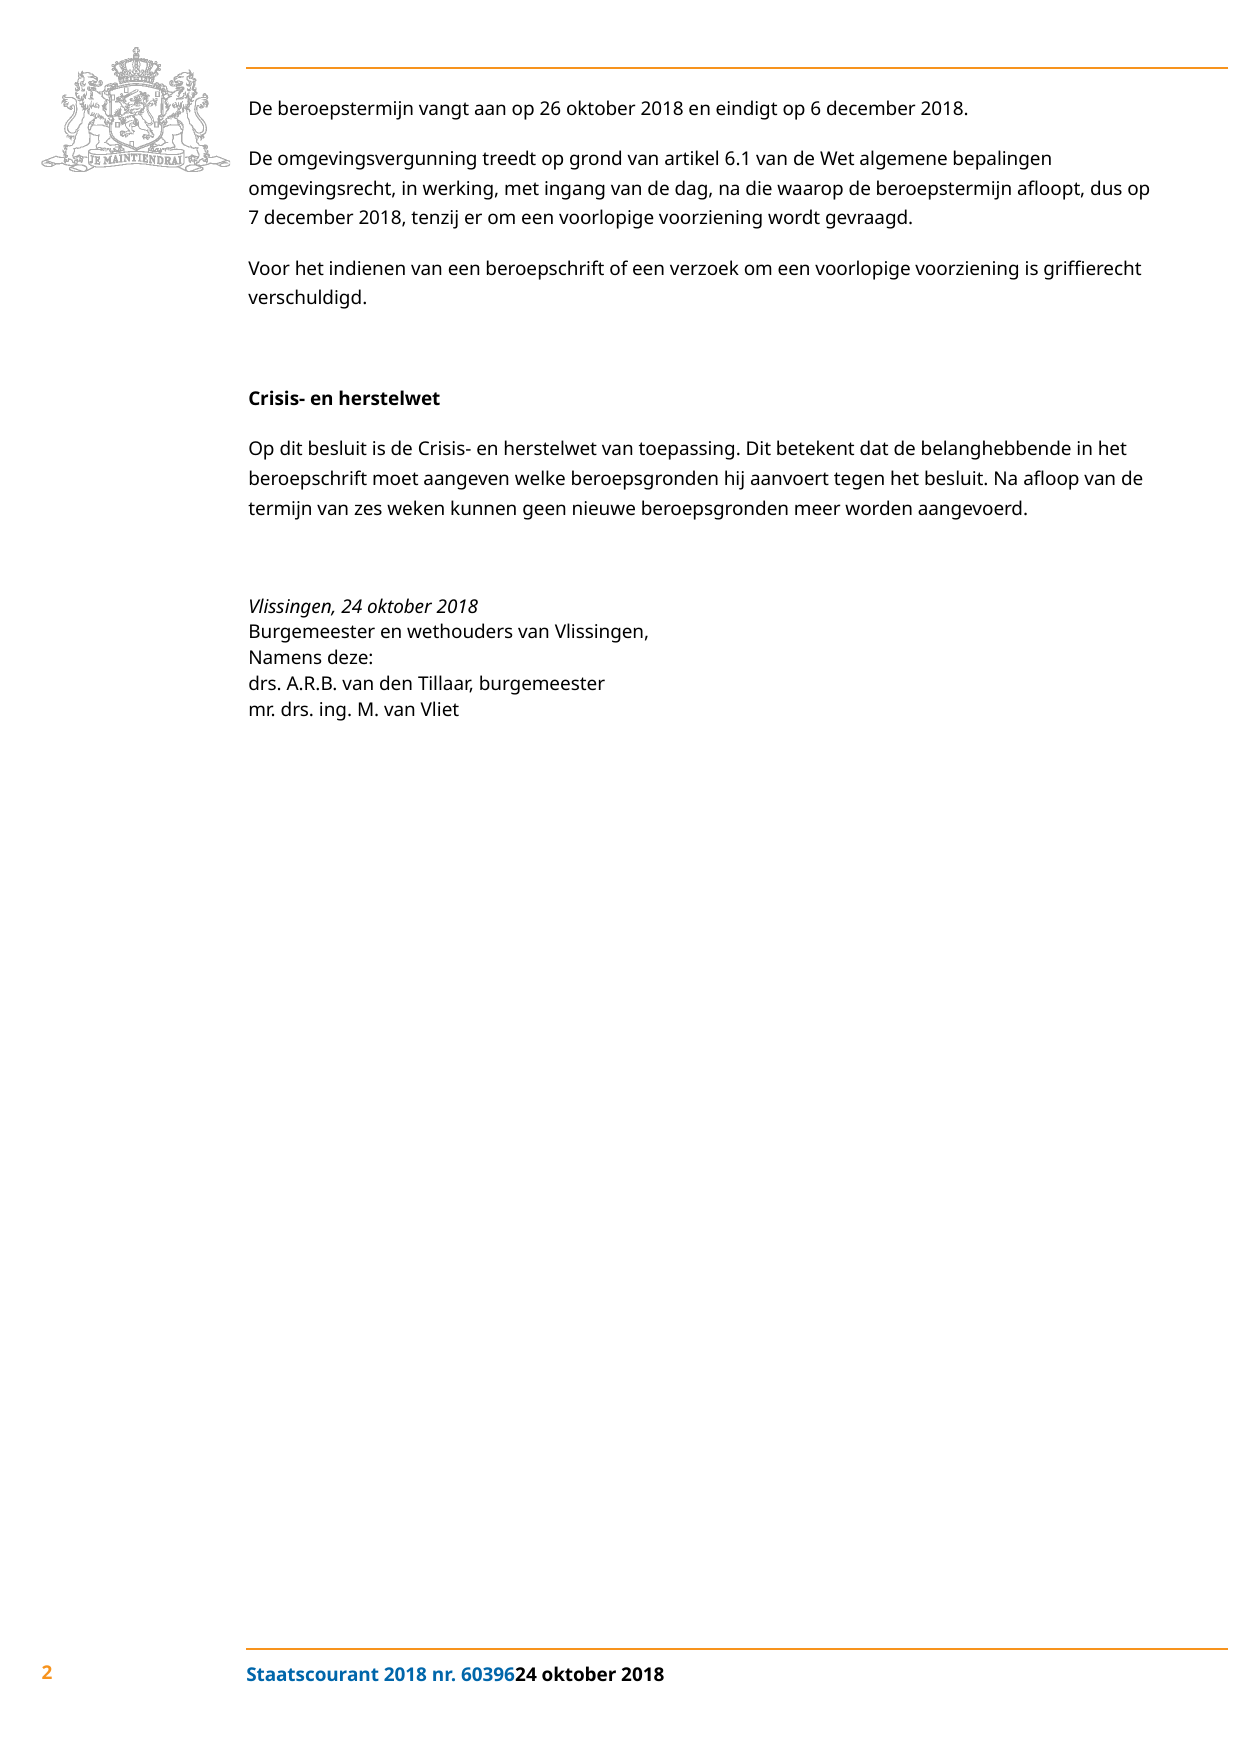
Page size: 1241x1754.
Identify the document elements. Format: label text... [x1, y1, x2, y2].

text drs. A.R.B. van den Tillaar, burgemeester [248, 670, 1152, 696]
text Op dit besluit is de Crisis- en herstelwet van toepassing. Dit betekent dat de belanghebbende in het beroepschrift moet aangeven welke beroepsgronden hij aanvoert tegen het besluit. Na afloop van de termijn van zes weken kunnen geen nieuwe beroepsgronden meer worden aangevoerd. [248, 436, 1152, 521]
text Namens deze: [248, 644, 1152, 670]
text Burgemeester en wethouders van Vlissingen, [248, 619, 1152, 644]
picture [41, 47, 231, 172]
text De beroepstermijn vangt aan op 26 oktober 2018 en eindigt op 6 december 2018. [248, 95, 1152, 121]
text De omgevingsvergunning treedt op grond van artikel 6.1 van de Wet algemene bepalingen omgevingsrecht, in werking, met ingang van de dag, na die waarop de beroepstermijn afloopt, dus op 7 december 2018, tenzij er om een voorlopige voorziening wordt gevraagd. [248, 145, 1152, 230]
text Vlissingen, 24 oktober 2018 [248, 593, 1152, 619]
text Crisis- en herstelwet [248, 385, 1152, 411]
text mr. drs. ing. M. van Vliet [248, 696, 1152, 722]
text Voor het indienen van een beroepschrift of een verzoek om een voorlopige voorziening is griffierecht verschuldigd. [248, 255, 1152, 310]
